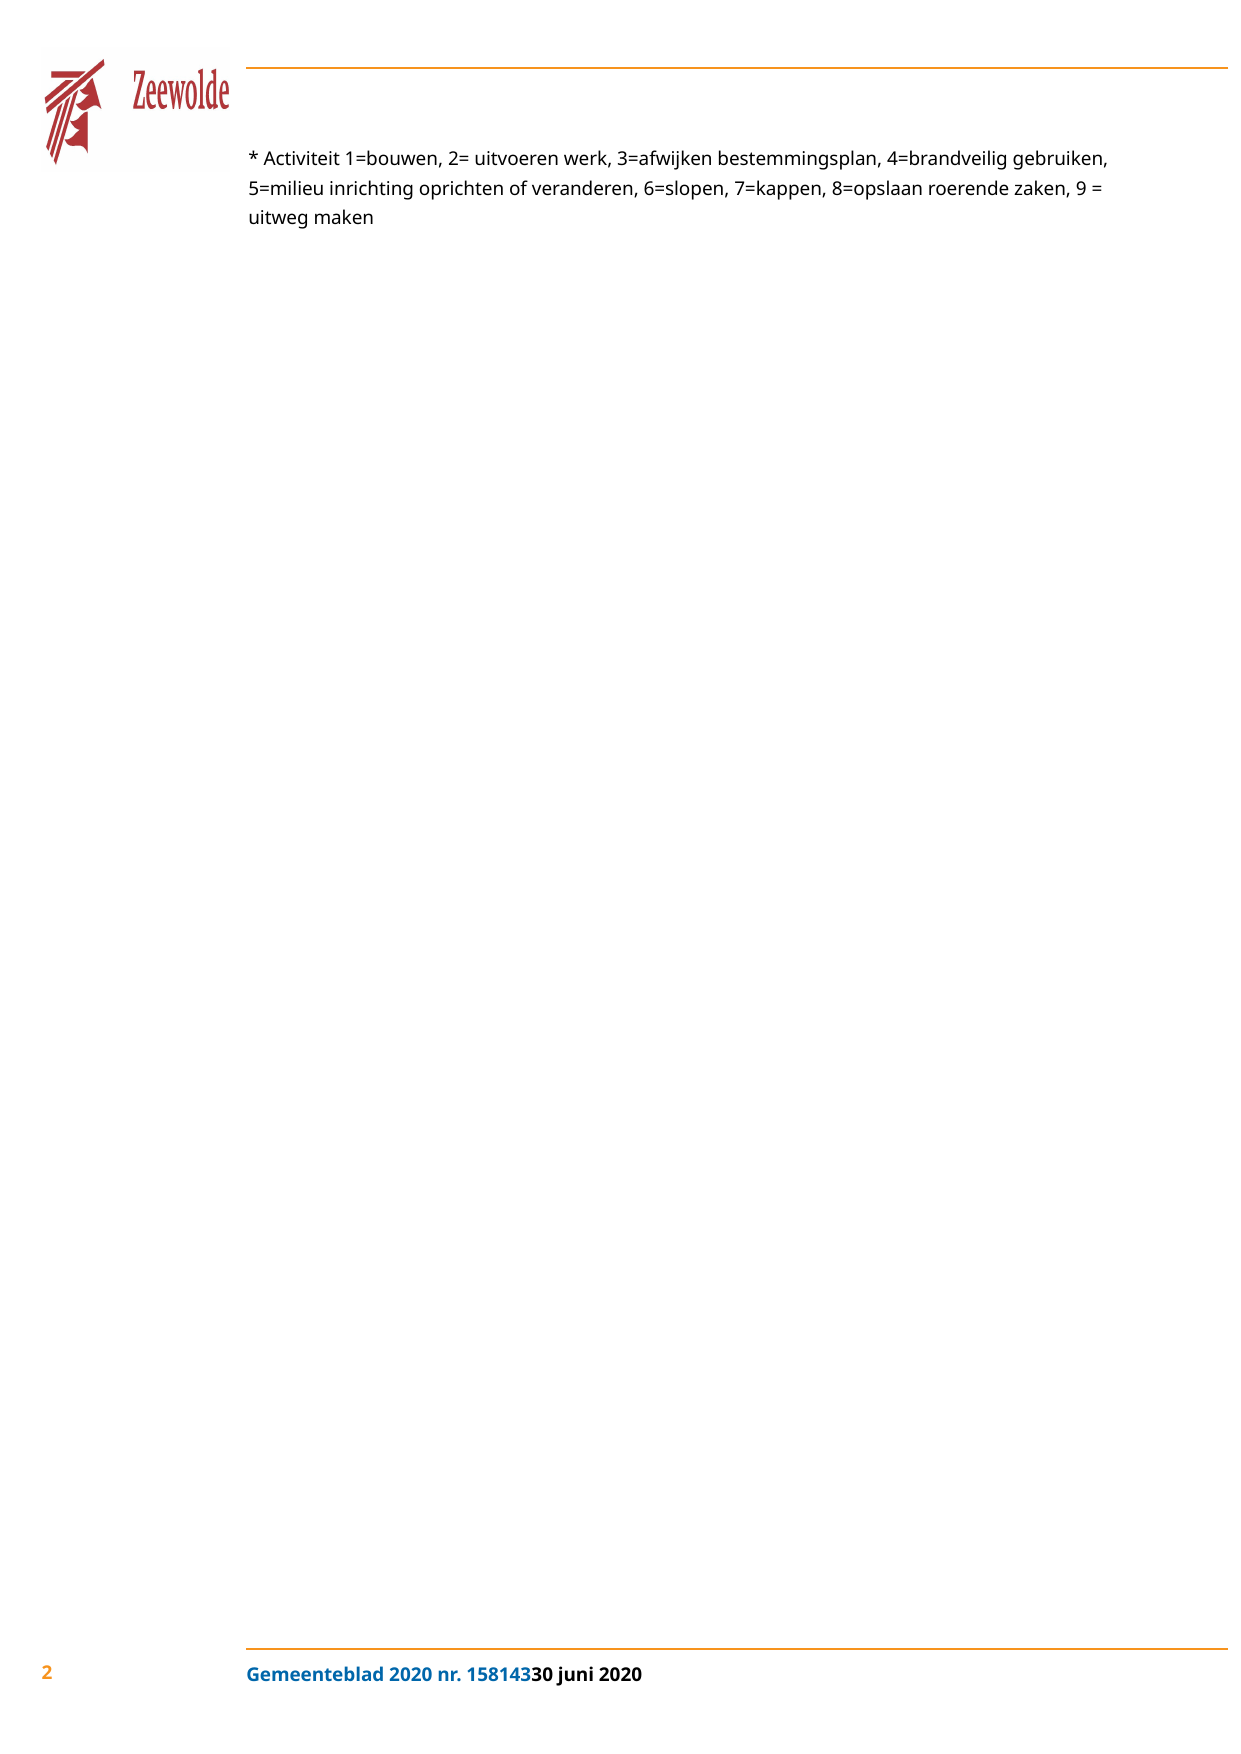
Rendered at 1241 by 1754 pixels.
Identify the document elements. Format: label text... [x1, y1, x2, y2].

text * Activiteit 1=bouwen, 2= uitvoeren werk, 3=afwijken bestemmingsplan, 4=brandveilig gebruiken, 5=milieu inrichting oprichten of veranderen, 6=slopen, 7=kappen, 8=opslaan roerende zaken, 9 = uitweg maken [248, 145, 1152, 230]
picture [41, 47, 231, 172]
